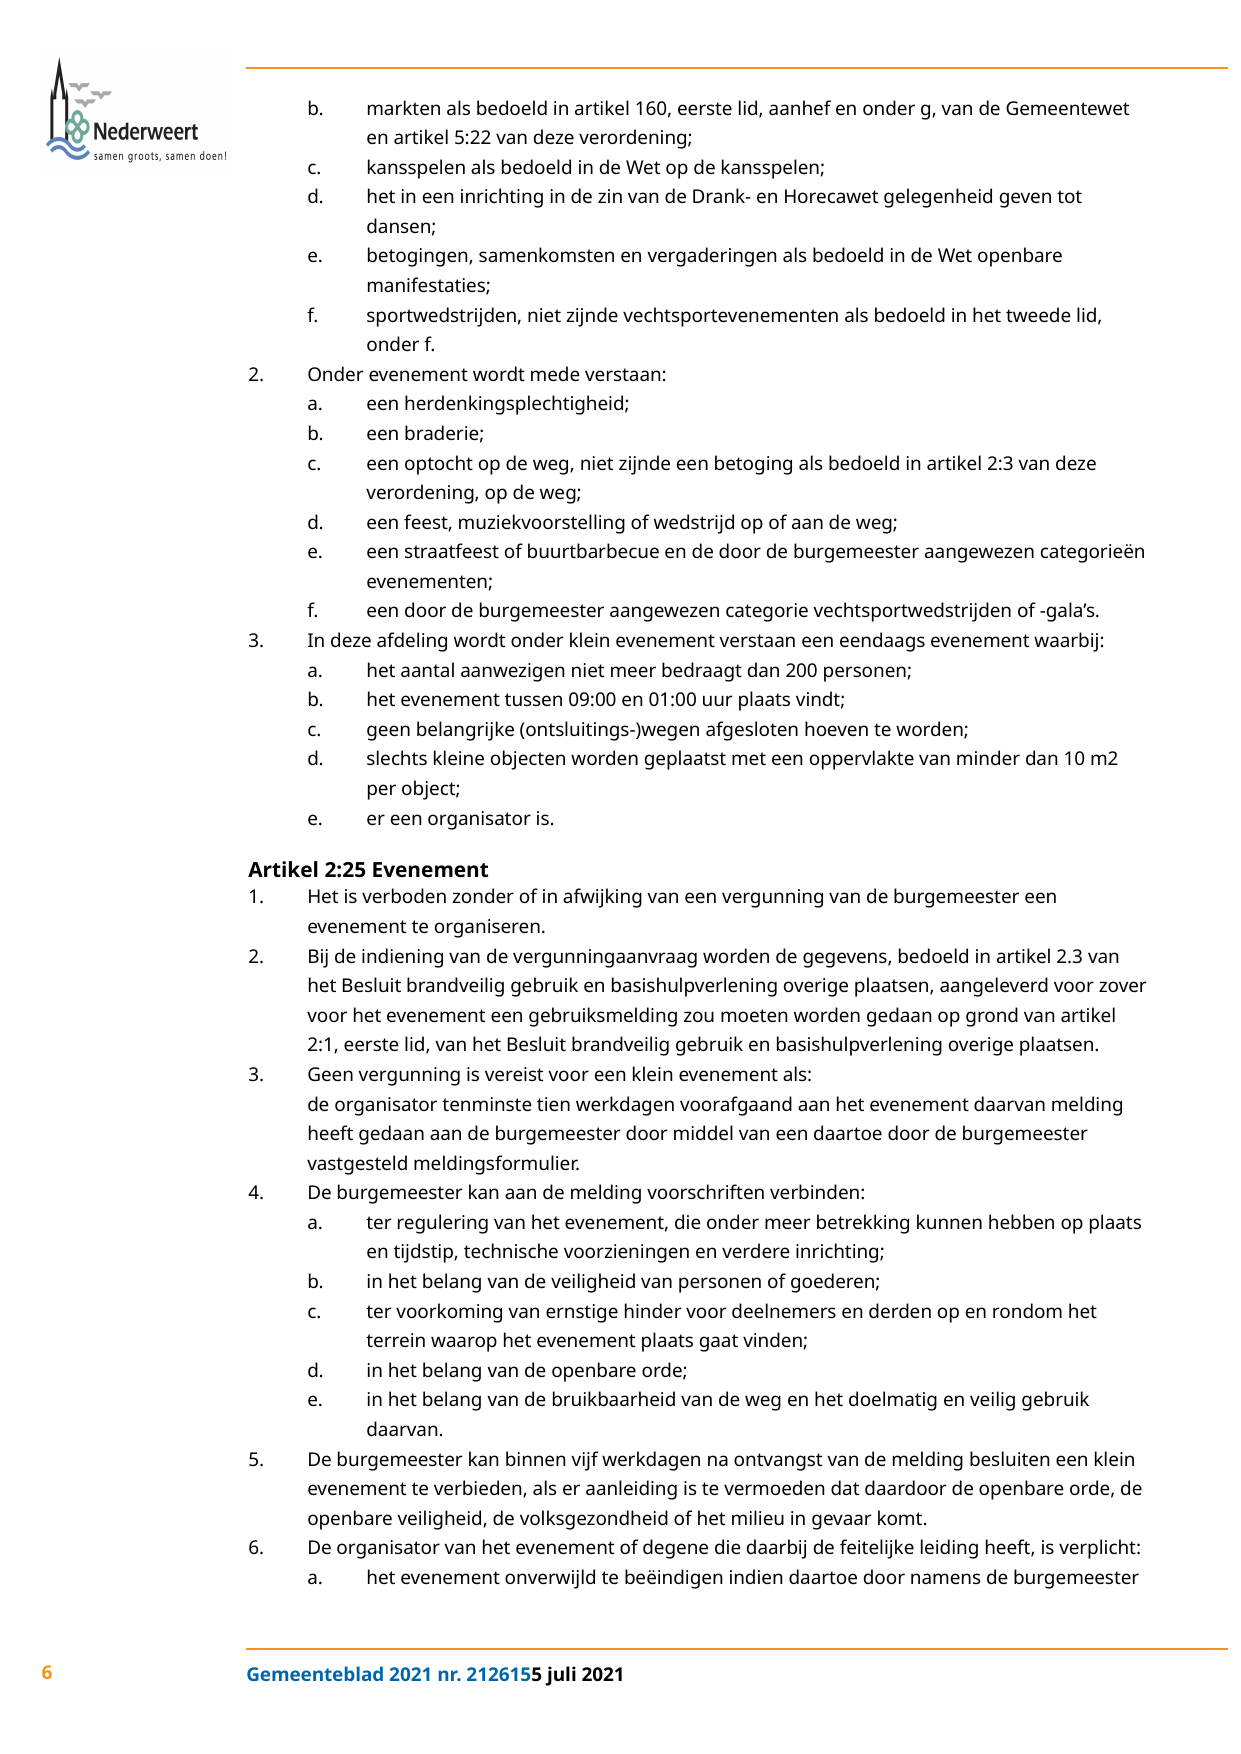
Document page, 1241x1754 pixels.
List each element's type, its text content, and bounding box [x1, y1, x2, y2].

list een herdenkingsplechtigheid; [307, 391, 1152, 416]
list in het belang van de bruikbaarheid van de weg en het doelmatig en veilig gebruik daarvan. [307, 1387, 1152, 1442]
list de organisator tenminste tien werkdagen voorafgaand aan het evenement daarvan melding heeft gedaan aan de burgemeester door middel van een daartoe door de burgemeester vastgesteld meldingsformulier. [248, 1091, 1152, 1176]
list Onder evenement wordt mede verstaan: [248, 361, 1152, 387]
list in het belang van de veiligheid van personen of goederen; [307, 1268, 1152, 1294]
list een straatfeest of buurtbarbecue en de door de burgemeester aangewezen categorieën evenementen; [307, 538, 1152, 594]
list het evenement tussen 09:00 en 01:00 uur plaats vindt; [307, 686, 1152, 712]
list geen belangrijke (ontsluitings-)wegen afgesloten hoeven te worden; [307, 716, 1152, 742]
list het in een inrichting in de zin van de Drank- en Horecawet gelegenheid geven tot dansen; [307, 183, 1152, 239]
list Bij de indiening van de vergunningaanvraag worden de gegevens, bedoeld in artikel 2.3 van het Besluit brandveilig gebruik en basishulpverlening overige plaatsen, aangeleverd voor zover voor het evenement een gebruiksmelding zou moeten worden gedaan op grond van artikel 2:1, eerste lid, van het Besluit brandveilig gebruik en basishulpverlening overige plaatsen. [248, 943, 1152, 1057]
list ter regulering van het evenement, die onder meer betrekking kunnen hebben op plaats en tijdstip, technische voorzieningen en verdere inrichting; [307, 1209, 1152, 1264]
list Geen vergunning is vereist voor een klein evenement als: [248, 1061, 1152, 1087]
list betogingen, samenkomsten en vergaderingen als bedoeld in de Wet openbare manifestaties; [307, 243, 1152, 298]
list een braderie; [307, 420, 1152, 446]
list De burgemeester kan aan de melding voorschriften verbinden: [248, 1179, 1152, 1205]
list De burgemeester kan binnen vijf werkdagen na ontvangst van de melding besluiten een klein evenement te verbieden, als er aanleiding is te vermoeden dat daardoor de openbare orde, de openbare veiligheid, de volksgezondheid of het milieu in gevaar komt. [248, 1446, 1152, 1531]
list In deze afdeling wordt onder klein evenement verstaan een eendaags evenement waarbij: [248, 627, 1152, 653]
list in het belang van de openbare orde; [307, 1357, 1152, 1383]
list sportwedstrijden, niet zijnde vechtsportevenementen als bedoeld in het tweede lid, onder f. [307, 302, 1152, 357]
list Het is verboden zonder of in afwijking van een vergunning van de burgemeester een evenement te organiseren. [248, 884, 1152, 939]
list het evenement onverwijld te beëindigen indien daartoe door namens de burgemeester [307, 1564, 1152, 1590]
list kansspelen als bedoeld in de Wet op de kansspelen; [307, 154, 1152, 180]
list er een organisator is. [307, 805, 1152, 831]
list markten als bedoeld in artikel 160, eerste lid, aanhef en onder g, van de Gemeentewet en artikel 5:22 van deze verordening; [307, 95, 1152, 150]
list slechts kleine objecten worden geplaatst met een oppervlakte van minder dan 10 m2 per object; [307, 746, 1152, 801]
picture [41, 47, 231, 172]
list ter voorkoming van ernstige hinder voor deelnemers en derden op en rondom het terrein waarop het evenement plaats gaat vinden; [307, 1298, 1152, 1353]
text Artikel 2:25 Evenement [248, 855, 1152, 884]
list een feest, muziekvoorstelling of wedstrijd op of aan de weg; [307, 509, 1152, 535]
list het aantal aanwezigen niet meer bedraagt dan 200 personen; [307, 657, 1152, 683]
list een optocht op de weg, niet zijnde een betoging als bedoeld in artikel 2:3 van deze verordening, op de weg; [307, 450, 1152, 505]
list een door de burgemeester aangewezen categorie vechtsportwedstrijden of -gala’s. [307, 598, 1152, 623]
list De organisator van het evenement of degene die daarbij de feitelijke leiding heeft, is verplicht: [248, 1534, 1152, 1560]
